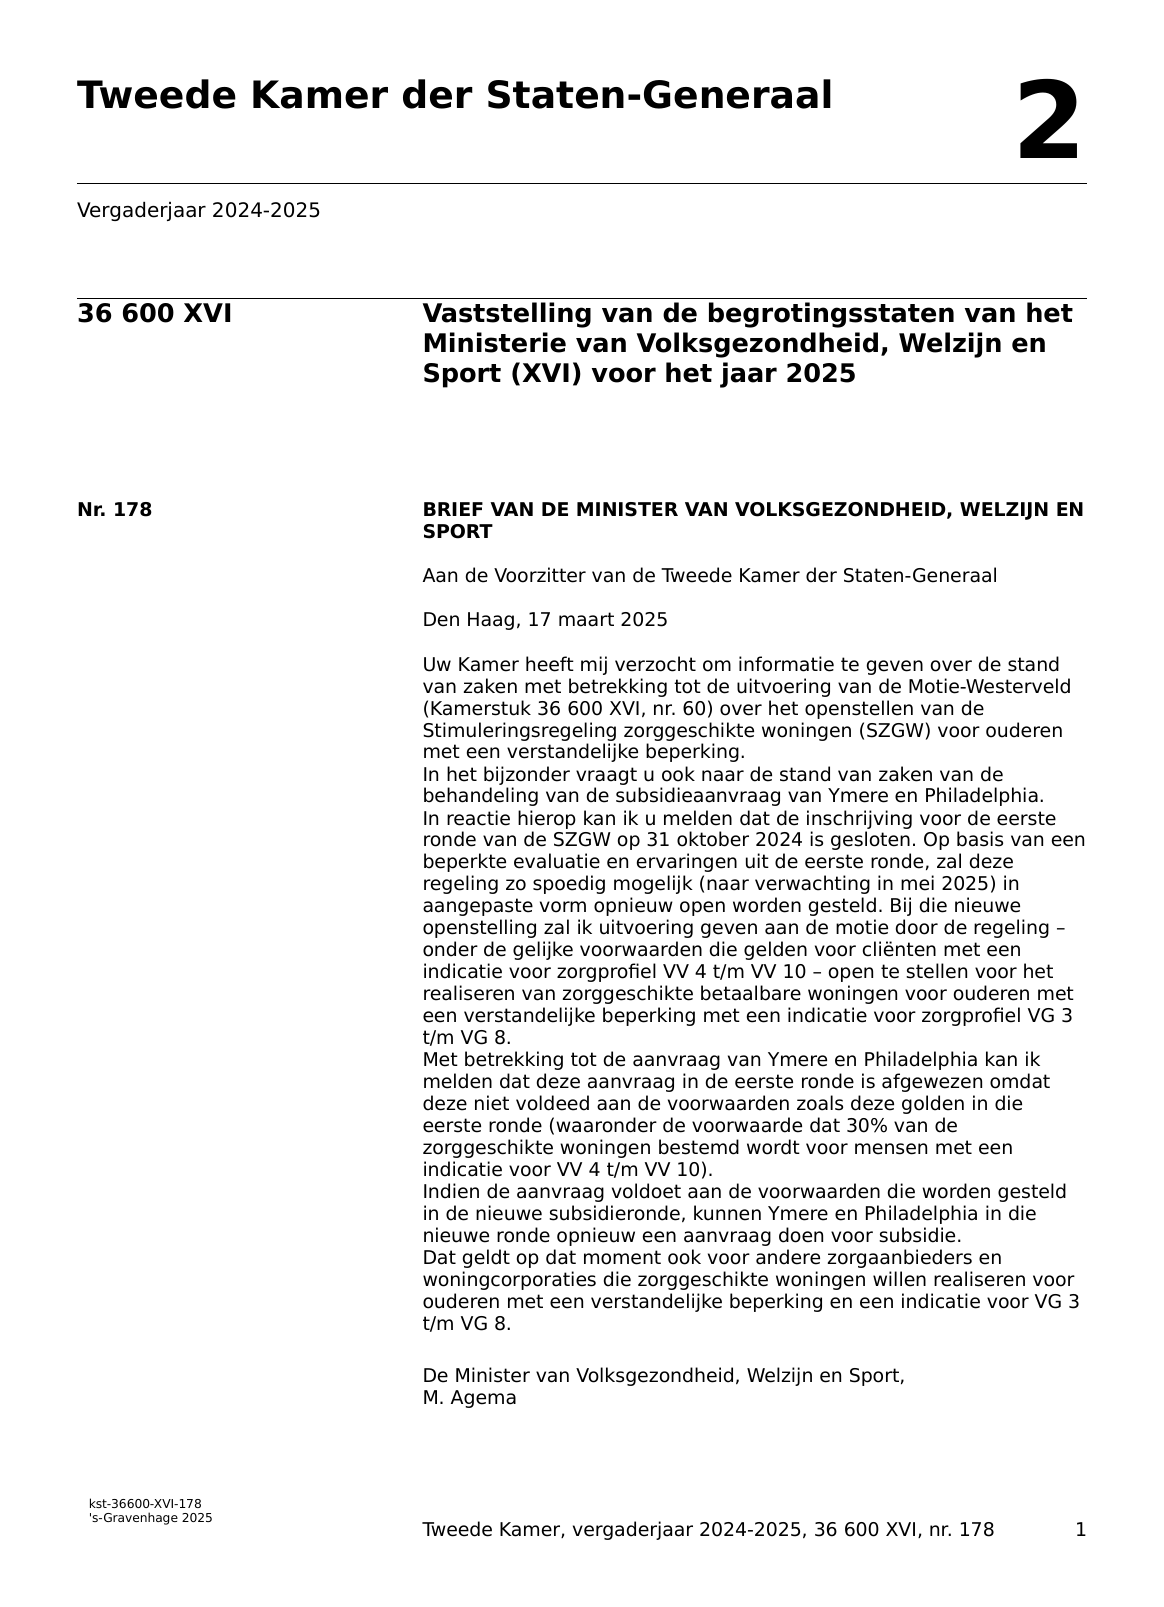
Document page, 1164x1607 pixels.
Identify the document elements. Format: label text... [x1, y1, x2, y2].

text Den Haag, 17 maart 2025 [422, 609, 1087, 631]
text Aan de Voorzitter van de Tweede Kamer der Staten-Generaal [422, 565, 1087, 587]
text De Minister van Volksgezondheid, Welzijn en Sport, M. Agema [422, 1365, 1087, 1409]
text Indien de aanvraag voldoet aan de voorwaarden die worden gesteld in de nieuwe subsidieronde, kunnen Ymere en Philadelphia in die nieuwe ronde opnieuw een aanvraag doen voor subsidie. [422, 1181, 1087, 1247]
table_cell Vergaderjaar 2024-2025 [77, 184, 1087, 298]
text Dat geldt op dat moment ook voor andere zorgaanbieders en woningcorporaties die zorggeschikte woningen willen realiseren voor ouderen met een verstandelijke beperking en een indicatie voor VG 3 t/m VG 8. [422, 1247, 1087, 1335]
subtitle Nr. 178 BRIEF VAN DE MINISTER VAN VOLKSGEZONDHEID, WELZIJN EN SPORT [77, 499, 1087, 543]
table_header Tweede Kamer der Staten-Generaal [77, 59, 886, 183]
text Uw Kamer heeft mij verzocht om informatie te geven over de stand van zaken met betrekking tot de uitvoering van de Motie-Westerveld (Kamerstuk 36 600 XVI, nr. 60) over het openstellen van de Stimuleringsregeling zorggeschikte woningen (SZGW) voor ouderen met een verstandelijke beperking. [422, 653, 1087, 763]
text kst-36600-XVI-178 [88, 1497, 323, 1511]
subtitle 36 600 XVI Vaststelling van de begrotingsstaten van het Ministerie van Volksgezondheid, Welzijn en Sport (XVI) voor het jaar 2025 [77, 299, 1087, 388]
text In reactie hierop kan ik u melden dat de inschrijving voor de eerste ronde van de SZGW op 31 oktober 2024 is gesloten. Op basis van een beperkte evaluatie en ervaringen uit de eerste ronde, zal deze regeling zo spoedig mogelijk (naar verwachting in mei 2025) in aangepaste vorm opnieuw open worden gesteld. Bij die nieuwe openstelling zal ik uitvoering geven aan de motie door de regeling – onder de gelijke voorwaarden die gelden voor cliënten met een indicatie voor zorgprofiel VV 4 t/m VV 10 – open te stellen voor het realiseren van zorggeschikte betaalbare woningen voor ouderen met een verstandelijke beperking met een indicatie voor zorgprofiel VG 3 t/m VG 8. [422, 807, 1087, 1049]
table_header 2 [886, 59, 1087, 183]
text Met betrekking tot de aanvraag van Ymere en Philadelphia kan ik melden dat deze aanvraag in de eerste ronde is afgewezen omdat deze niet voldeed aan de voorwaarden zoals deze golden in die eerste ronde (waaronder de voorwaarde dat 30% van de zorggeschikte woningen bestemd wordt voor mensen met een indicatie voor VV 4 t/m VV 10). [422, 1049, 1087, 1181]
text 's-Gravenhage 2025 [88, 1511, 323, 1525]
text In het bijzonder vraagt u ook naar de stand van zaken van de behandeling van de subsidieaanvraag van Ymere en Philadelphia. [422, 763, 1087, 807]
